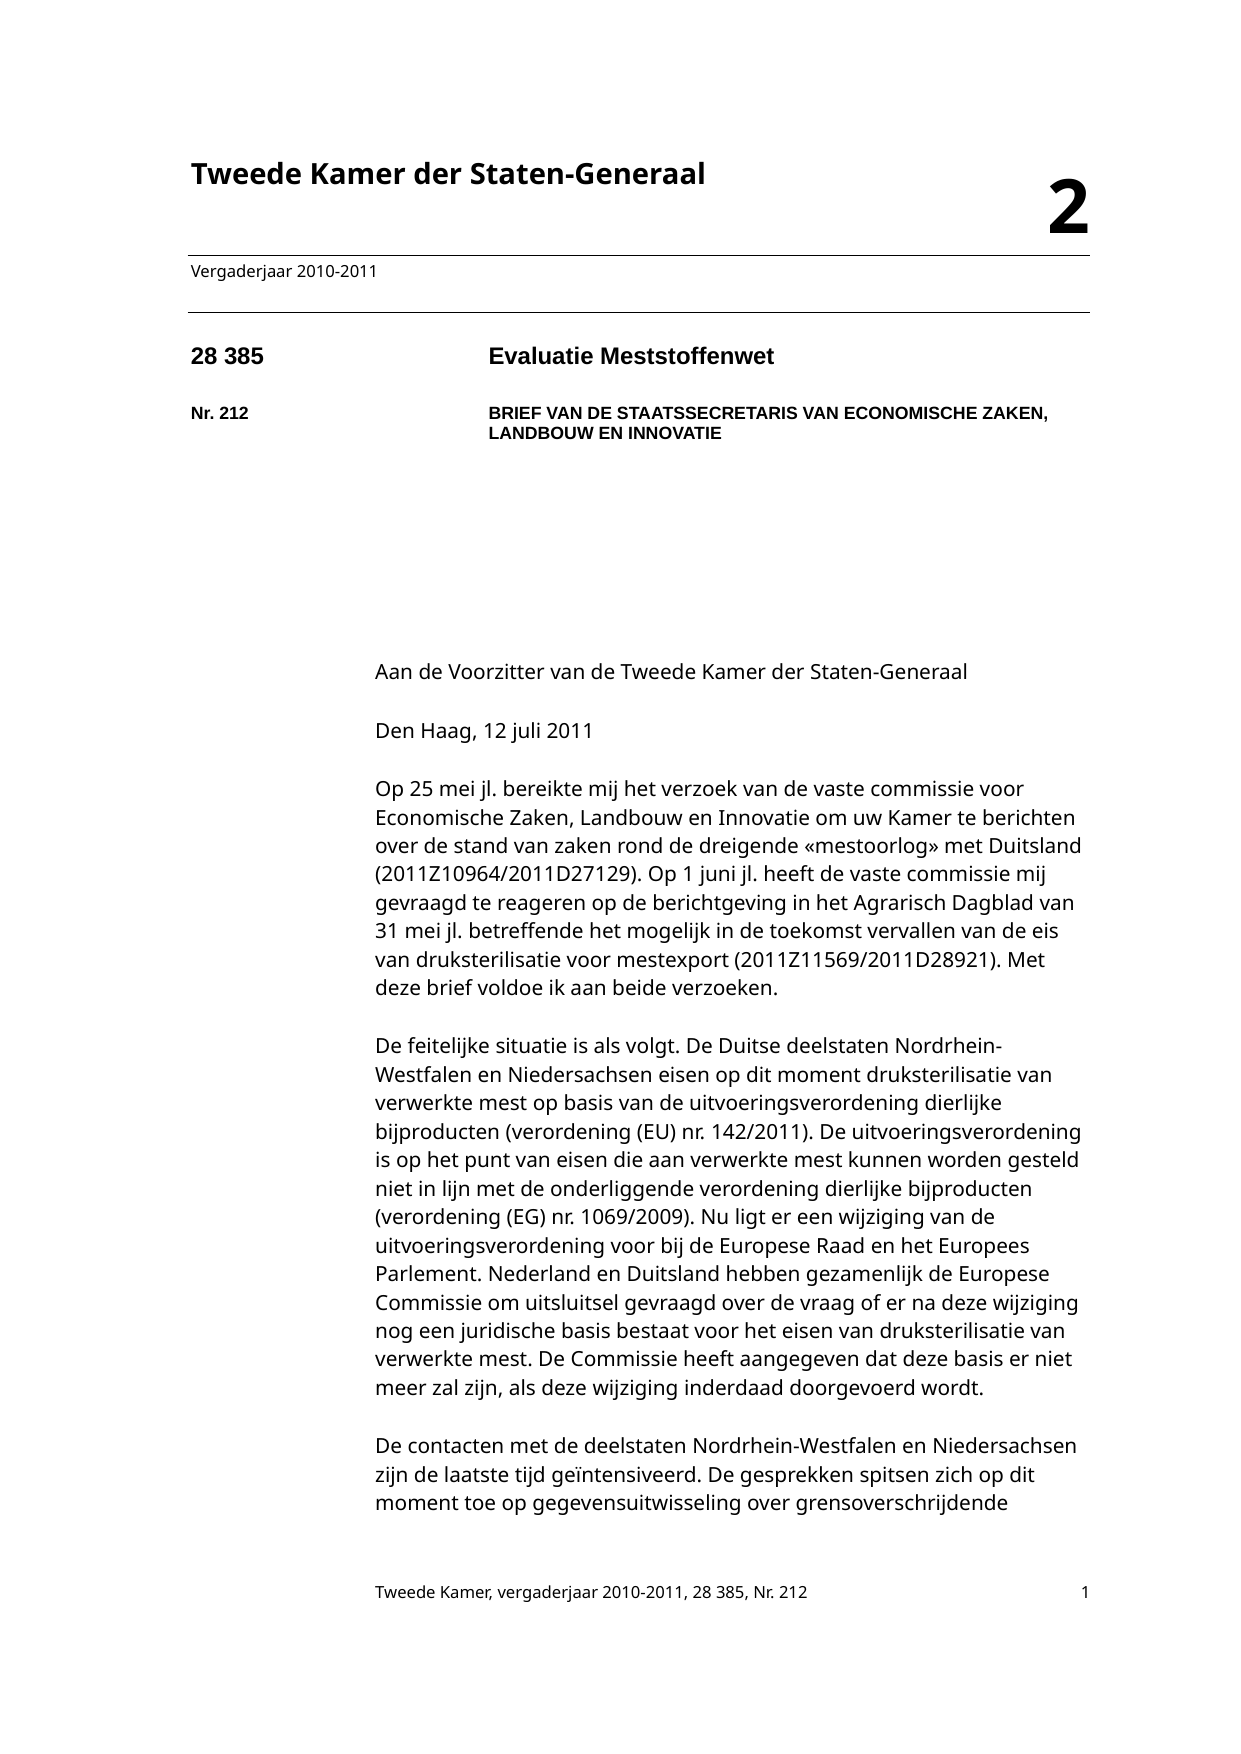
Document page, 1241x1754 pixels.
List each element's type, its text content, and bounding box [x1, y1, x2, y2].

table_cell [485, 313, 1090, 339]
text De feitelijke situatie is als volgt. De Duitse deelstaten Nordrhein-Westfalen en Niedersachsen eisen op dit moment druksterilisatie van verwerkte mest op basis van de uitvoeringsverordening dierlijke bijproducten (verordening (EU) nr. 142/2011). De uitvoeringsverordening is op het punt van eisen die aan verwerkte mest kunnen worden gesteld niet in lijn met de onderliggende verordening dierlijke bijproducten (verordening (EG) nr. 1069/2009). Nu ligt er een wijziging van de uitvoeringsverordening voor bij de Europese Raad en het Europees Parlement. Nederland en Duitsland hebben gezamenlijk de Europese Commissie om uitsluitsel gevraagd over de vraag of er na deze wijziging nog een juridische basis bestaat voor het eisen van druksterilisatie van verwerkte mest. De Commissie heeft aangegeven dat deze basis er niet meer zal zijn, als deze wijziging inderdaad doorgevoerd wordt. [375, 1032, 1090, 1401]
text De contacten met de deelstaten Nordrhein-Westfalen en Niedersachsen zijn de laatste tijd geïntensiveerd. De gesprekken spitsen zich op dit moment toe op gegevensuitwisseling over grensoverschrijdende [375, 1431, 1090, 1517]
text Op 25 mei jl. bereikte mij het verzoek van de vaste commissie voor Economische Zaken, Landbouw en Innovatie om uw Kamer te berichten over de stand van zaken rond de dreigende «mestoorlog» met Duitsland (2011Z10964/2011D27129). Op 1 juni jl. heeft de vaste commissie mij gevraagd te reageren op de berichtgeving in het Agrarisch Dagblad van 31 mei jl. betreffende het mogelijk in de toekomst vervallen van de eis van druksterilisatie voor mestexport (2011Z11569/2011D28921). Met deze brief voldoe ik aan beide verzoeken. [375, 774, 1090, 1002]
table_cell BRIEF VAN DE STAATSSECRETARIS VAN ECONOMISCHE ZAKEN, LANDBOUW EN INNOVATIE [485, 399, 1090, 539]
table_cell [188, 313, 485, 339]
text Den Haag, 12 juli 2011 [375, 716, 1090, 744]
table_cell 28 385 [188, 339, 485, 399]
table_cell Evaluatie Meststoffenwet [485, 339, 1090, 399]
table_cell [485, 256, 1090, 312]
table_cell Vergaderjaar 2010-2011 [188, 256, 485, 312]
table_header 2 [910, 150, 1090, 255]
text Aan de Voorzitter van de Tweede Kamer der Staten-Generaal [375, 657, 1090, 686]
table_header Tweede Kamer der Staten-Generaal [188, 150, 909, 255]
table_cell Nr. 212 [188, 399, 485, 539]
